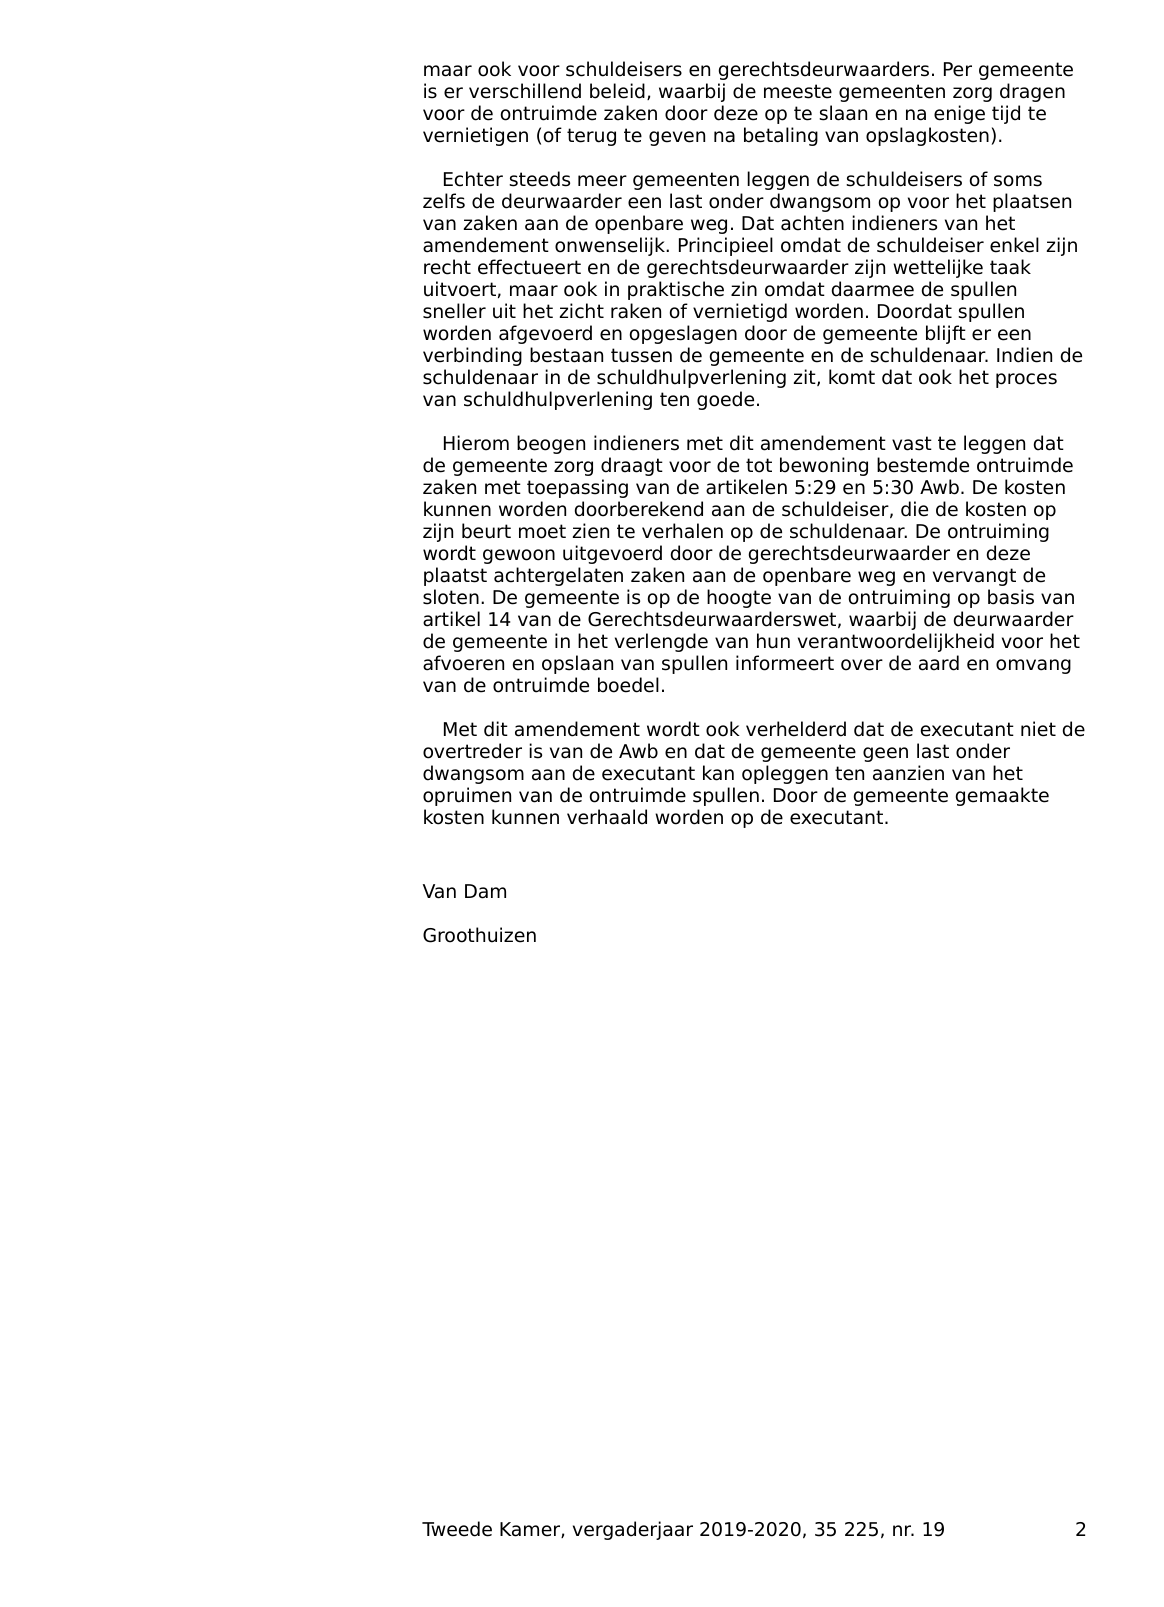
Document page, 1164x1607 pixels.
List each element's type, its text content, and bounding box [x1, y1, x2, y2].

text Echter steeds meer gemeenten leggen de schuldeisers of soms zelfs de deurwaarder een last onder dwangsom op voor het plaatsen van zaken aan de openbare weg. Dat achten indieners van het amendement onwenselijk. Principieel omdat de schuldeiser enkel zijn recht effectueert en de gerechtsdeurwaarder zijn wettelijke taak uitvoert, maar ook in praktische zin omdat daarmee de spullen sneller uit het zicht raken of vernietigd worden. Doordat spullen worden afgevoerd en opgeslagen door de gemeente blijft er een verbinding bestaan tussen de gemeente en de schuldenaar. Indien de schuldenaar in de schuldhulpverlening zit, komt dat ook het proces van schuldhulpverlening ten goede. [422, 169, 1087, 411]
text maar ook voor schuldeisers en gerechtsdeurwaarders. Per gemeente is er verschillend beleid, waarbij de meeste gemeenten zorg dragen voor de ontruimde zaken door deze op te slaan en na enige tijd te vernietigen (of terug te geven na betaling van opslagkosten). [422, 59, 1087, 147]
text Met dit amendement wordt ook verhelderd dat de executant niet de overtreder is van de Awb en dat de gemeente geen last onder dwangsom aan de executant kan opleggen ten aanzien van het opruimen van de ontruimde spullen. Door de gemeente gemaakte kosten kunnen verhaald worden op de executant. [422, 719, 1087, 829]
text Van Dam Groothuizen [422, 859, 1087, 947]
text Hierom beogen indieners met dit amendement vast te leggen dat de gemeente zorg draagt voor de tot bewoning bestemde ontruimde zaken met toepassing van de artikelen 5:29 en 5:30 Awb. De kosten kunnen worden doorberekend aan de schuldeiser, die de kosten op zijn beurt moet zien te verhalen op de schuldenaar. De ontruiming wordt gewoon uitgevoerd door de gerechtsdeurwaarder en deze plaatst achtergelaten zaken aan de openbare weg en vervangt de sloten. De gemeente is op de hoogte van de ontruiming op basis van artikel 14 van de Gerechtsdeurwaarderswet, waarbij de deurwaarder de gemeente in het verlengde van hun verantwoordelijkheid voor het afvoeren en opslaan van spullen informeert over de aard en omvang van de ontruimde boedel. [422, 433, 1087, 697]
